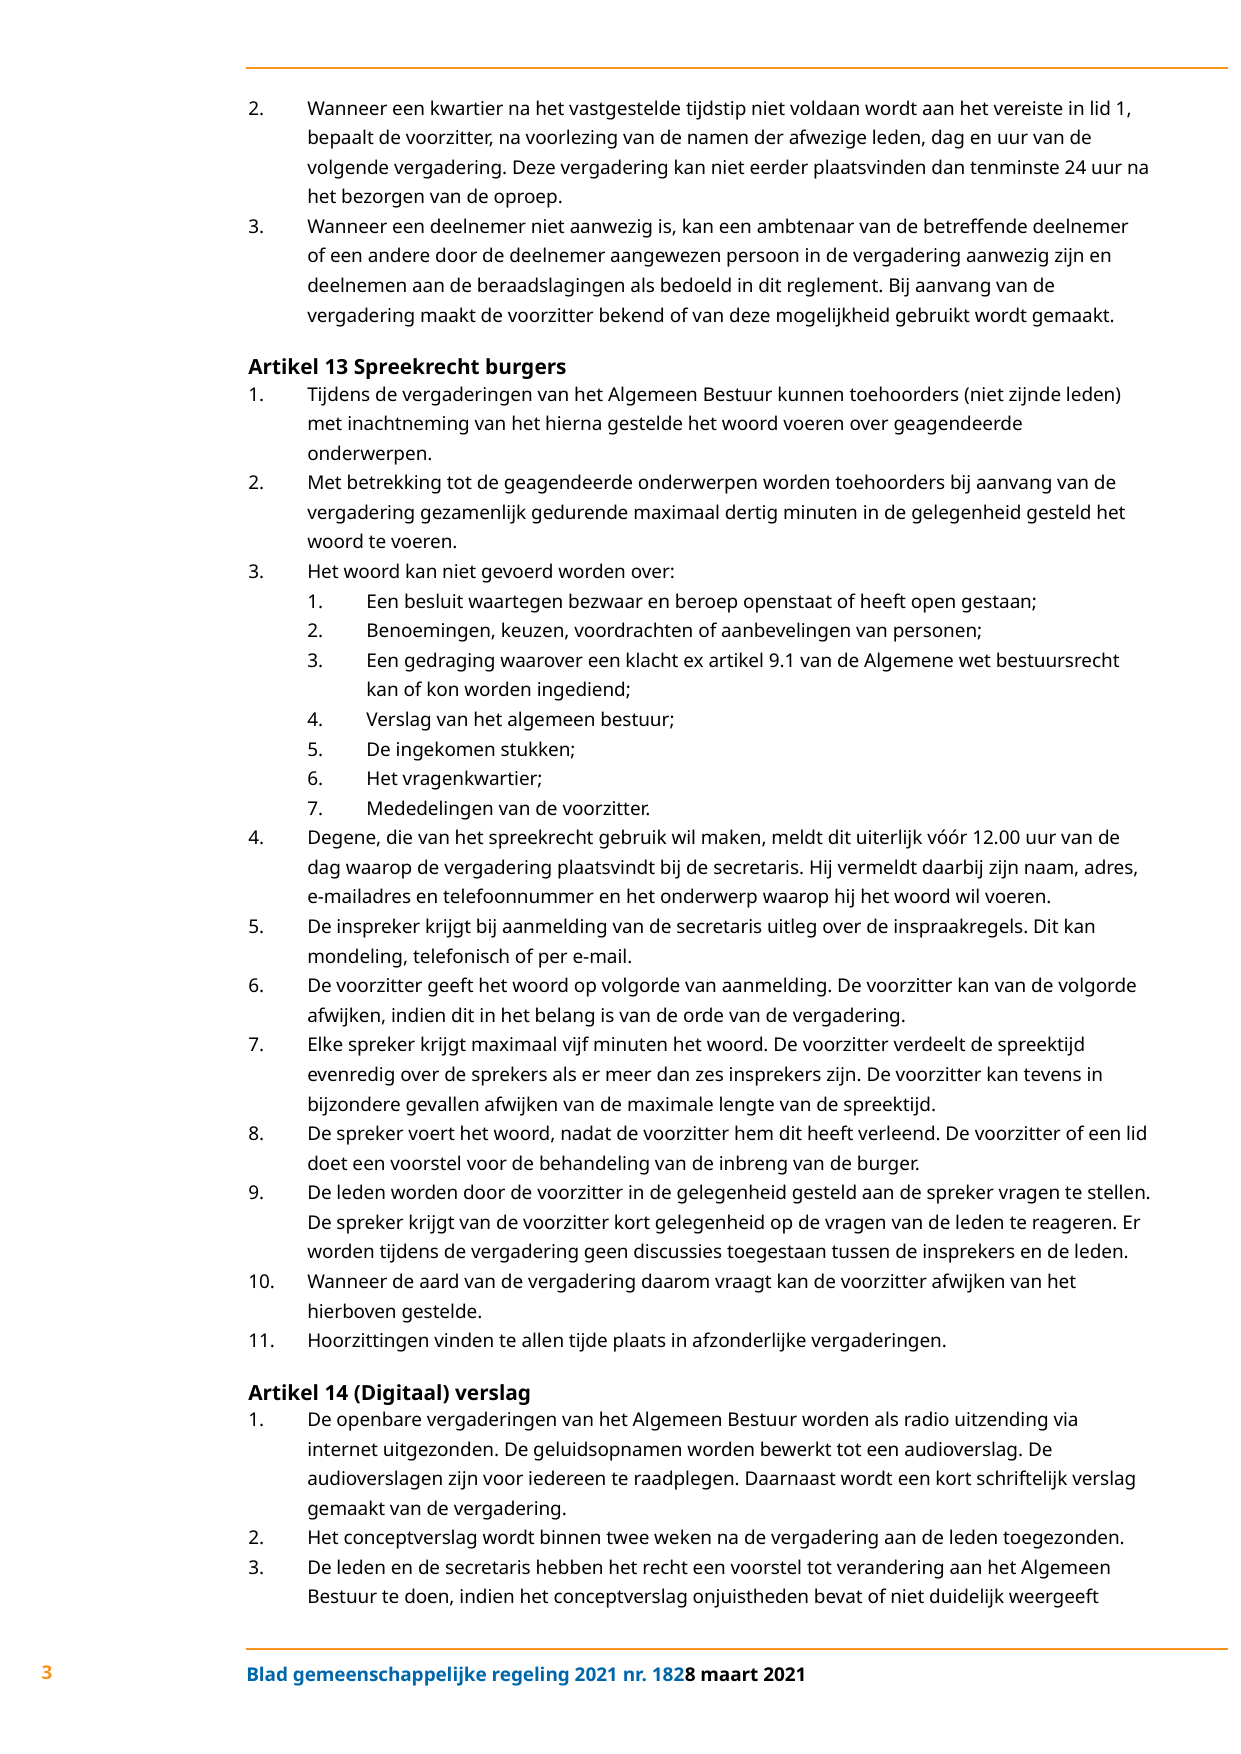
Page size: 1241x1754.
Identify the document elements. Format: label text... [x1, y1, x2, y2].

text Artikel 13 Spreekrecht burgers [248, 352, 1152, 381]
list Tijdens de vergaderingen van het Algemeen Bestuur kunnen toehoorders (niet zijnde leden) met inachtneming van het hierna gestelde het woord voeren over geagendeerde onderwerpen. [248, 381, 1152, 466]
list De inspreker krijgt bij aanmelding van de secretaris uitleg over de inspraakregels. Dit kan mondeling, telefonisch of per e-mail. [248, 913, 1152, 968]
list De ingekomen stukken; [307, 736, 1152, 761]
text Artikel 14 (Digitaal) verslag [248, 1378, 1152, 1406]
list Wanneer een deelnemer niet aanwezig is, kan een ambtenaar van de betreffende deelnemer of een andere door de deelnemer aangewezen persoon in de vergadering aanwezig zijn en deelnemen aan de beraadslagingen als bedoeld in dit reglement. Bij aanvang van de vergadering maakt de voorzitter bekend of van deze mogelijkheid gebruikt wordt gemaakt. [248, 213, 1152, 328]
list Benoemingen, keuzen, voordrachten of aanbevelingen van personen; [307, 617, 1152, 643]
list Wanneer een kwartier na het vastgestelde tijdstip niet voldaan wordt aan het vereiste in lid 1, bepaalt de voorzitter, na voorlezing van de namen der afwezige leden, dag en uur van de volgende vergadering. Deze vergadering kan niet eerder plaatsvinden dan tenminste 24 uur na het bezorgen van de oproep. [248, 95, 1152, 209]
list Hoorzittingen vinden te allen tijde plaats in afzonderlijke vergaderingen. [248, 1327, 1152, 1353]
list Een gedraging waarover een klacht ex artikel 9.1 van de Algemene wet bestuursrecht kan of kon worden ingediend; [307, 647, 1152, 702]
list Mededelingen van de voorzitter. [307, 795, 1152, 821]
list De leden worden door de voorzitter in de gelegenheid gesteld aan de spreker vragen te stellen. De spreker krijgt van de voorzitter kort gelegenheid op de vragen van de leden te reageren. Er worden tijdens de vergadering geen discussies toegestaan tussen de insprekers en de leden. [248, 1179, 1152, 1264]
list Het woord kan niet gevoerd worden over: [248, 558, 1152, 584]
list De leden en de secretaris hebben het recht een voorstel tot verandering aan het Algemeen Bestuur te doen, indien het conceptverslag onjuistheden bevat of niet duidelijk weergeeft [248, 1554, 1152, 1609]
list Het vragenkwartier; [307, 765, 1152, 791]
list Verslag van het algemeen bestuur; [307, 706, 1152, 732]
list Een besluit waartegen bezwaar en beroep openstaat of heeft open gestaan; [307, 588, 1152, 613]
list Wanneer de aard van de vergadering daarom vraagt kan de voorzitter afwijken van het hierboven gestelde. [248, 1268, 1152, 1323]
list Elke spreker krijgt maximaal vijf minuten het woord. De voorzitter verdeelt de spreektijd evenredig over de sprekers als er meer dan zes insprekers zijn. De voorzitter kan tevens in bijzondere gevallen afwijken van de maximale lengte van de spreektijd. [248, 1032, 1152, 1116]
list Degene, die van het spreekrecht gebruik wil maken, meldt dit uiterlijk vóór 12.00 uur van de dag waarop de vergadering plaatsvindt bij de secretaris. Hij vermeldt daarbij zijn naam, adres, e-mailadres en telefoonnummer en het onderwerp waarop hij het woord wil voeren. [248, 824, 1152, 909]
list Met betrekking tot de geagendeerde onderwerpen worden toehoorders bij aanvang van de vergadering gezamenlijk gedurende maximaal dertig minuten in de gelegenheid gesteld het woord te voeren. [248, 469, 1152, 554]
list De spreker voert het woord, nadat de voorzitter hem dit heeft verleend. De voorzitter of een lid doet een voorstel voor de behandeling van de inbreng van de burger. [248, 1120, 1152, 1176]
list Het conceptverslag wordt binnen twee weken na de vergadering aan de leden toegezonden. [248, 1524, 1152, 1550]
list De voorzitter geeft het woord op volgorde van aanmelding. De voorzitter kan van de volgorde afwijken, indien dit in het belang is van de orde van de vergadering. [248, 972, 1152, 1028]
picture [41, 47, 231, 172]
list De openbare vergaderingen van het Algemeen Bestuur worden als radio uitzending via internet uitgezonden. De geluidsopnamen worden bewerkt tot een audioverslag. De audioverslagen zijn voor iedereen te raadplegen. Daarnaast wordt een kort schriftelijk verslag gemaakt van de vergadering. [248, 1406, 1152, 1521]
